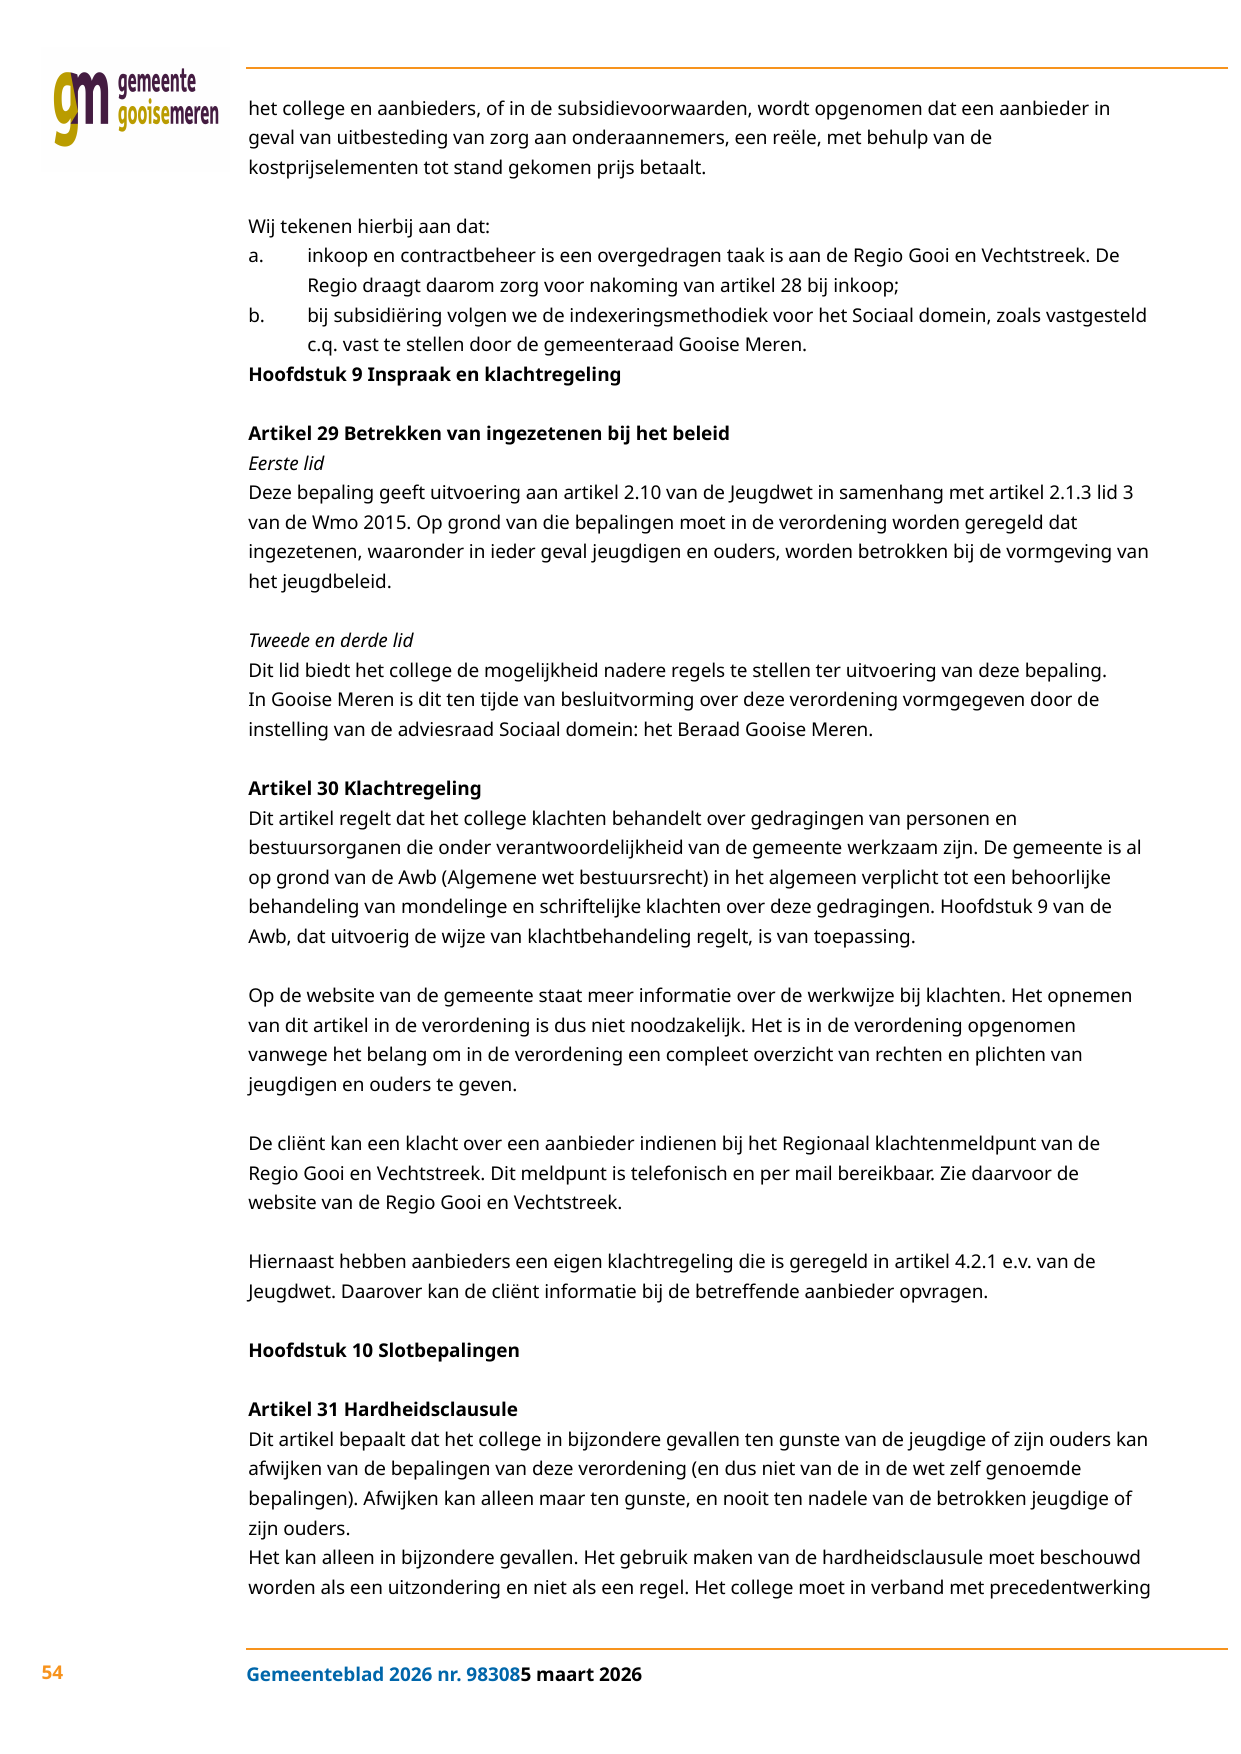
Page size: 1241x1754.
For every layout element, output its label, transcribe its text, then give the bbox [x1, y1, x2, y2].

text Dit artikel regelt dat het college klachten behandelt over gedragingen van personen en bestuursorganen die onder verantwoordelijkheid van de gemeente werkzaam zijn. De gemeente is al op grond van de Awb (Algemene wet bestuursrecht) in het algemeen verplicht tot een behoorlijke behandeling van mondelinge en schriftelijke klachten over deze gedragingen. Hoofdstuk 9 van de Awb, dat uitvoerig de wijze van klachtbehandeling regelt, is van toepassing. [248, 805, 1152, 949]
text Deze bepaling geeft uitvoering aan artikel 2.10 van de Jeugdwet in samenhang met artikel 2.1.3 lid 3 van de Wmo 2015. Op grond van die bepalingen moet in de verordening worden geregeld dat ingezetenen, waaronder in ieder geval jeugdigen en ouders, worden betrokken bij de vormgeving van het jeugdbeleid. [248, 479, 1152, 594]
text Dit artikel bepaalt dat het college in bijzondere gevallen ten gunste van de jeugdige of zijn ouders kan afwijken van de bepalingen van deze verordening (en dus niet van de in de wet zelf genoemde bepalingen). Afwijken kan alleen maar ten gunste, en nooit ten nadele van de betrokken jeugdige of zijn ouders. [248, 1426, 1152, 1541]
text Op de website van de gemeente staat meer informatie over de werkwijze bij klachten. Het opnemen van dit artikel in de verordening is dus niet noodzakelijk. Het is in de verordening opgenomen vanwege het belang om in de verordening een compleet overzicht van rechten en plichten van jeugdigen en ouders te geven. [248, 982, 1152, 1097]
picture [41, 47, 231, 172]
text Tweede en derde lid [248, 627, 1152, 653]
text Het kan alleen in bijzondere gevallen. Het gebruik maken van de hardheidsclausule moet beschouwd worden als een uitzondering en niet als een regel. Het college moet in verband met precedentwerking [248, 1544, 1152, 1600]
list inkoop en contractbeheer is een overgedragen taak is aan de Regio Gooi en Vechtstreek. De Regio draagt daarom zorg voor nakoming van artikel 28 bij inkoop; [248, 243, 1152, 298]
text Hiernaast hebben aanbieders een eigen klachtregeling die is geregeld in artikel 4.2.1 e.v. van de Jeugdwet. Daarover kan de cliënt informatie bij de betreffende aanbieder opvragen. [248, 1248, 1152, 1304]
text Wij tekenen hierbij aan dat: [248, 213, 1152, 239]
text Dit lid biedt het college de mogelijkheid nadere regels te stellen ter uitvoering van deze bepaling. [248, 657, 1152, 683]
text Artikel 29 Betrekken van ingezetenen bij het beleid [248, 420, 1152, 446]
text Hoofdstuk 10 Slotbepalingen [248, 1337, 1152, 1363]
text het college en aanbieders, of in de subsidievoorwaarden, wordt opgenomen dat een aanbieder in geval van uitbesteding van zorg aan onderaannemers, een reële, met behulp van de kostprijselementen tot stand gekomen prijs betaalt. [248, 95, 1152, 180]
list bij subsidiëring volgen we de indexeringsmethodiek voor het Sociaal domein, zoals vastgesteld c.q. vast te stellen door de gemeenteraad Gooise Meren. [248, 302, 1152, 357]
text Hoofdstuk 9 Inspraak en klachtregeling [248, 361, 1152, 387]
text Eerste lid [248, 450, 1152, 476]
text In Gooise Meren is dit ten tijde van besluitvorming over deze verordening vormgegeven door de instelling van de adviesraad Sociaal domein: het Beraad Gooise Meren. [248, 686, 1152, 742]
text De cliënt kan een klacht over een aanbieder indienen bij het Regionaal klachtenmeldpunt van de Regio Gooi en Vechtstreek. Dit meldpunt is telefonisch en per mail bereikbaar. Zie daarvoor de website van de Regio Gooi en Vechtstreek. [248, 1130, 1152, 1215]
text Artikel 31 Hardheidsclausule [248, 1396, 1152, 1422]
text Artikel 30 Klachtregeling [248, 775, 1152, 801]
